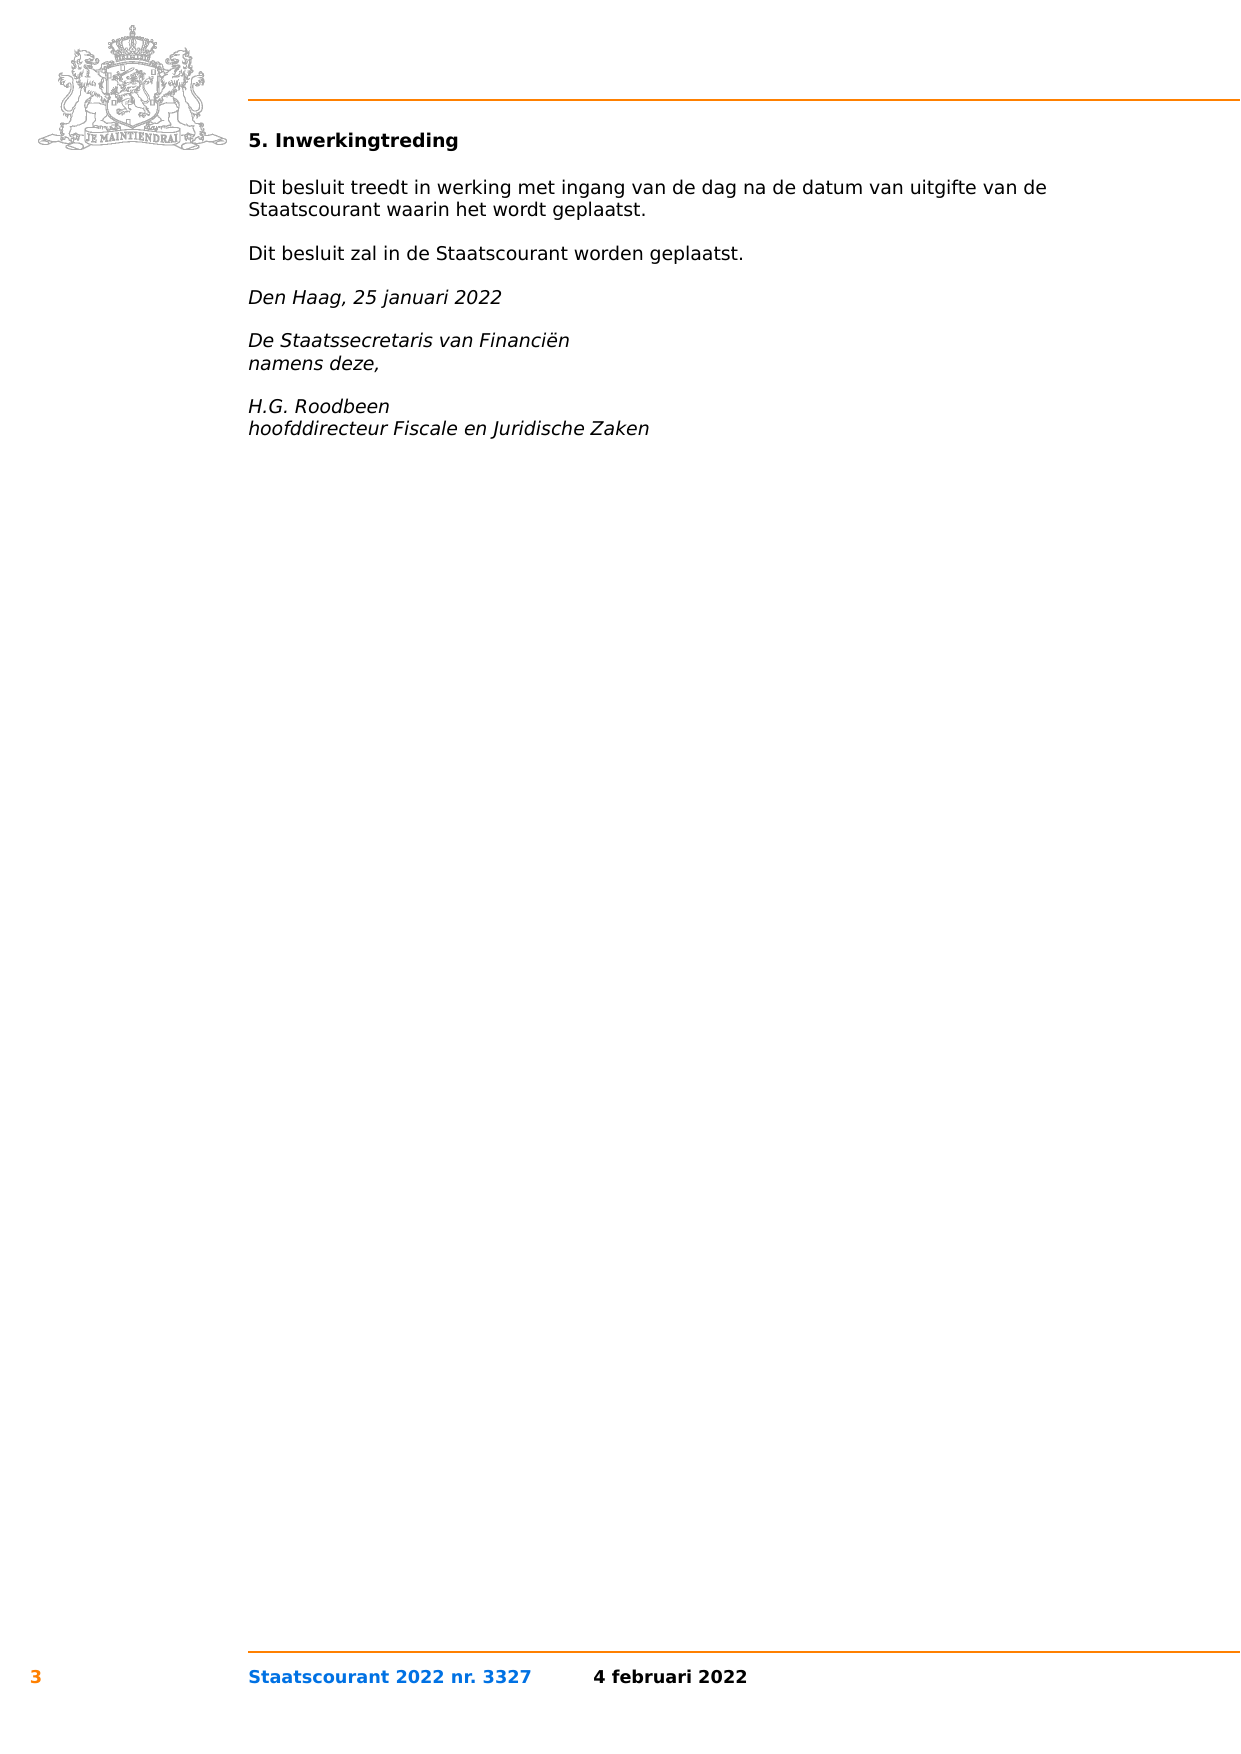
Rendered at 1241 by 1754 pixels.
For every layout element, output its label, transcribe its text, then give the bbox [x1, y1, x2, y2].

text Dit besluit treedt in werking met ingang van de dag na de datum van uitgifte van de Staatscourant waarin het wordt geplaatst. [248, 177, 1163, 221]
text Den Haag, 25 januari 2022 [248, 287, 1163, 308]
text De Staatssecretaris van Financiën namens deze, H.G. Roodbeen hoofddirecteur Fiscale en Juridische Zaken [248, 330, 1163, 440]
subtitle 5. Inwerkingtreding [248, 130, 1163, 152]
text Dit besluit zal in de Staatscourant worden geplaatst. [248, 243, 1163, 265]
picture [38, 25, 227, 150]
